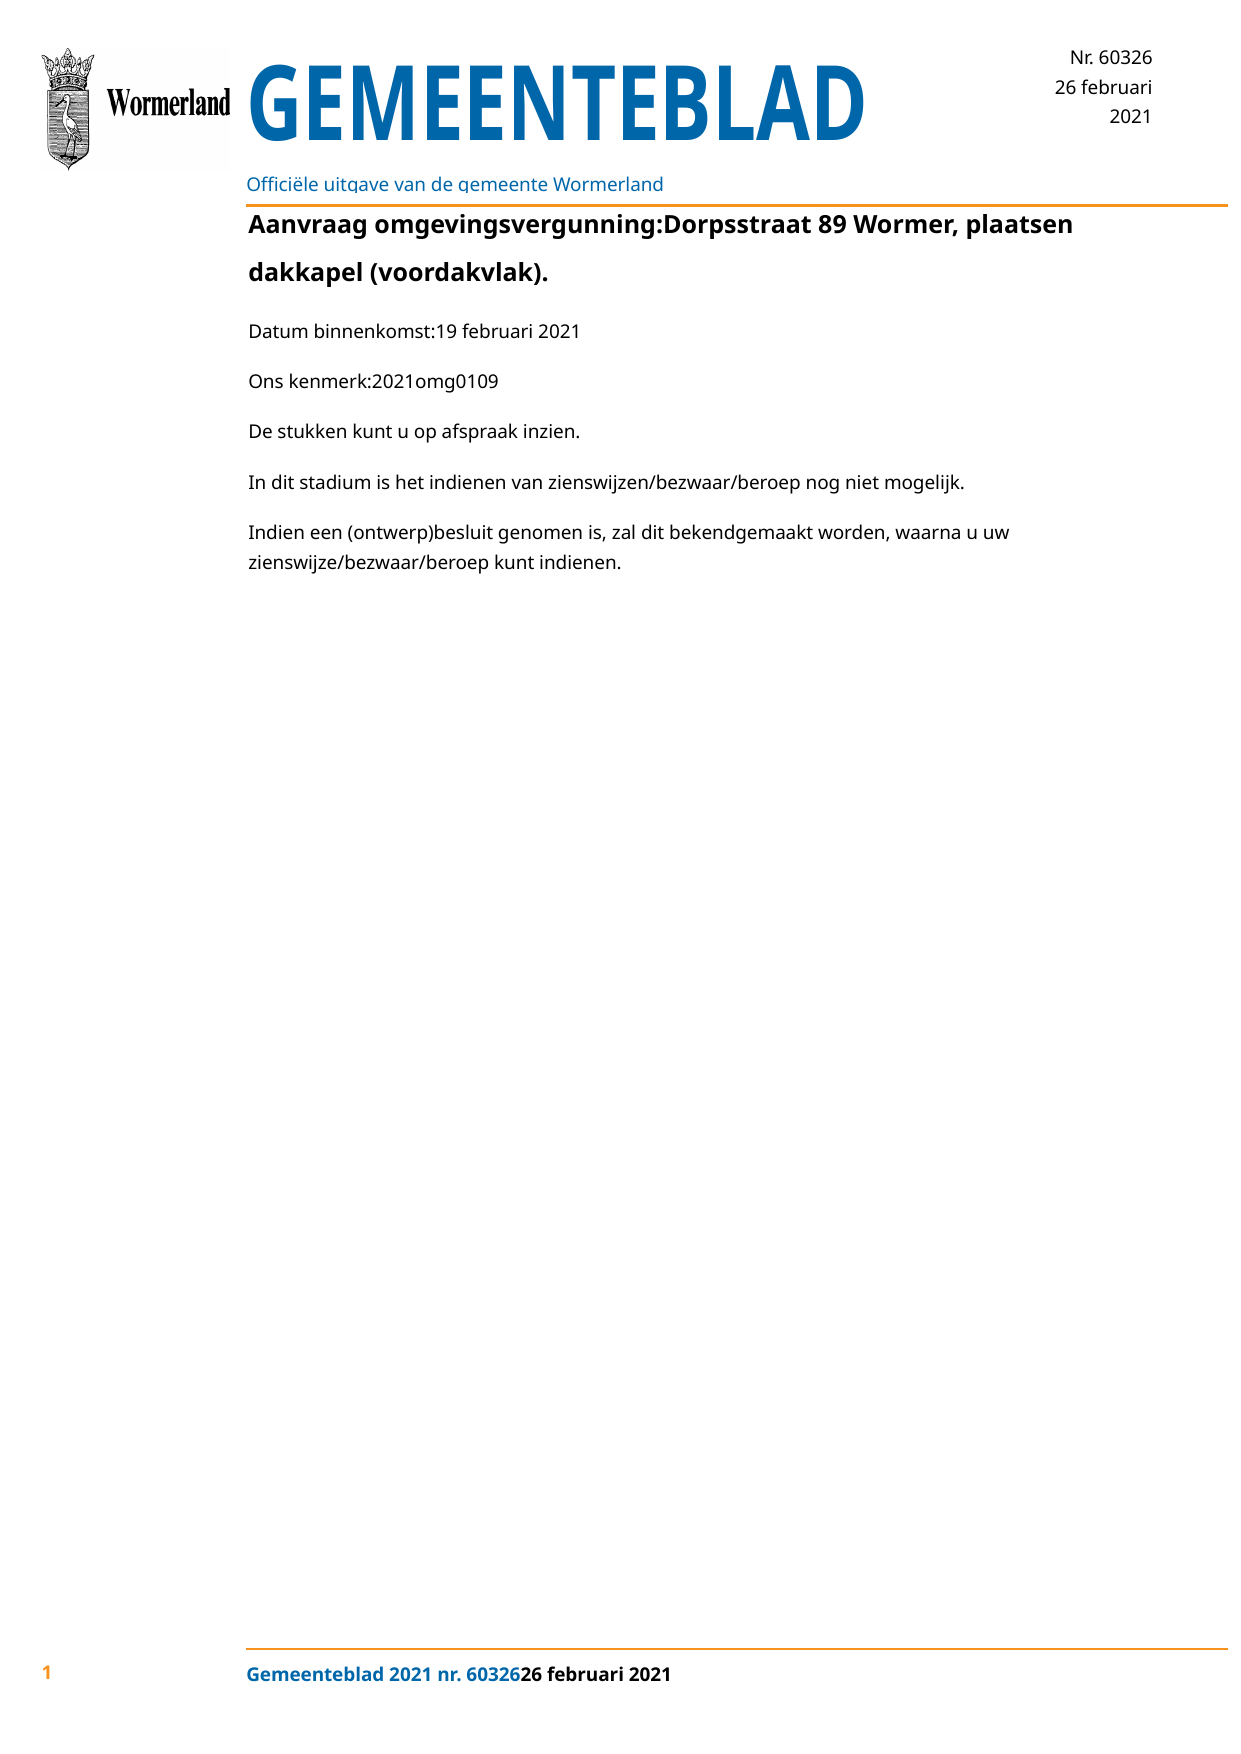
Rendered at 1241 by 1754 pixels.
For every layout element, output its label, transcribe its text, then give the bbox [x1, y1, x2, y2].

text Indien een (ontwerp)besluit genomen is, zal dit bekendgemaakt worden, waarna u uw zienswijze/bezwaar/beroep kunt indienen. [248, 519, 1152, 575]
text Aanvraag omgevingsvergunning:Dorpsstraat 89 Wormer, plaatsen dakkapel (voordakvlak). [248, 207, 1152, 288]
text In dit stadium is het indienen van zienswijzen/bezwaar/beroep nog niet mogelijk. [248, 469, 1152, 495]
text Ons kenmerk:2021omg0109 [248, 368, 1152, 394]
text Datum binnenkomst:19 februari 2021 [248, 318, 1152, 344]
text De stukken kunt u op afspraak inzien. [248, 419, 1152, 444]
picture [41, 47, 231, 172]
